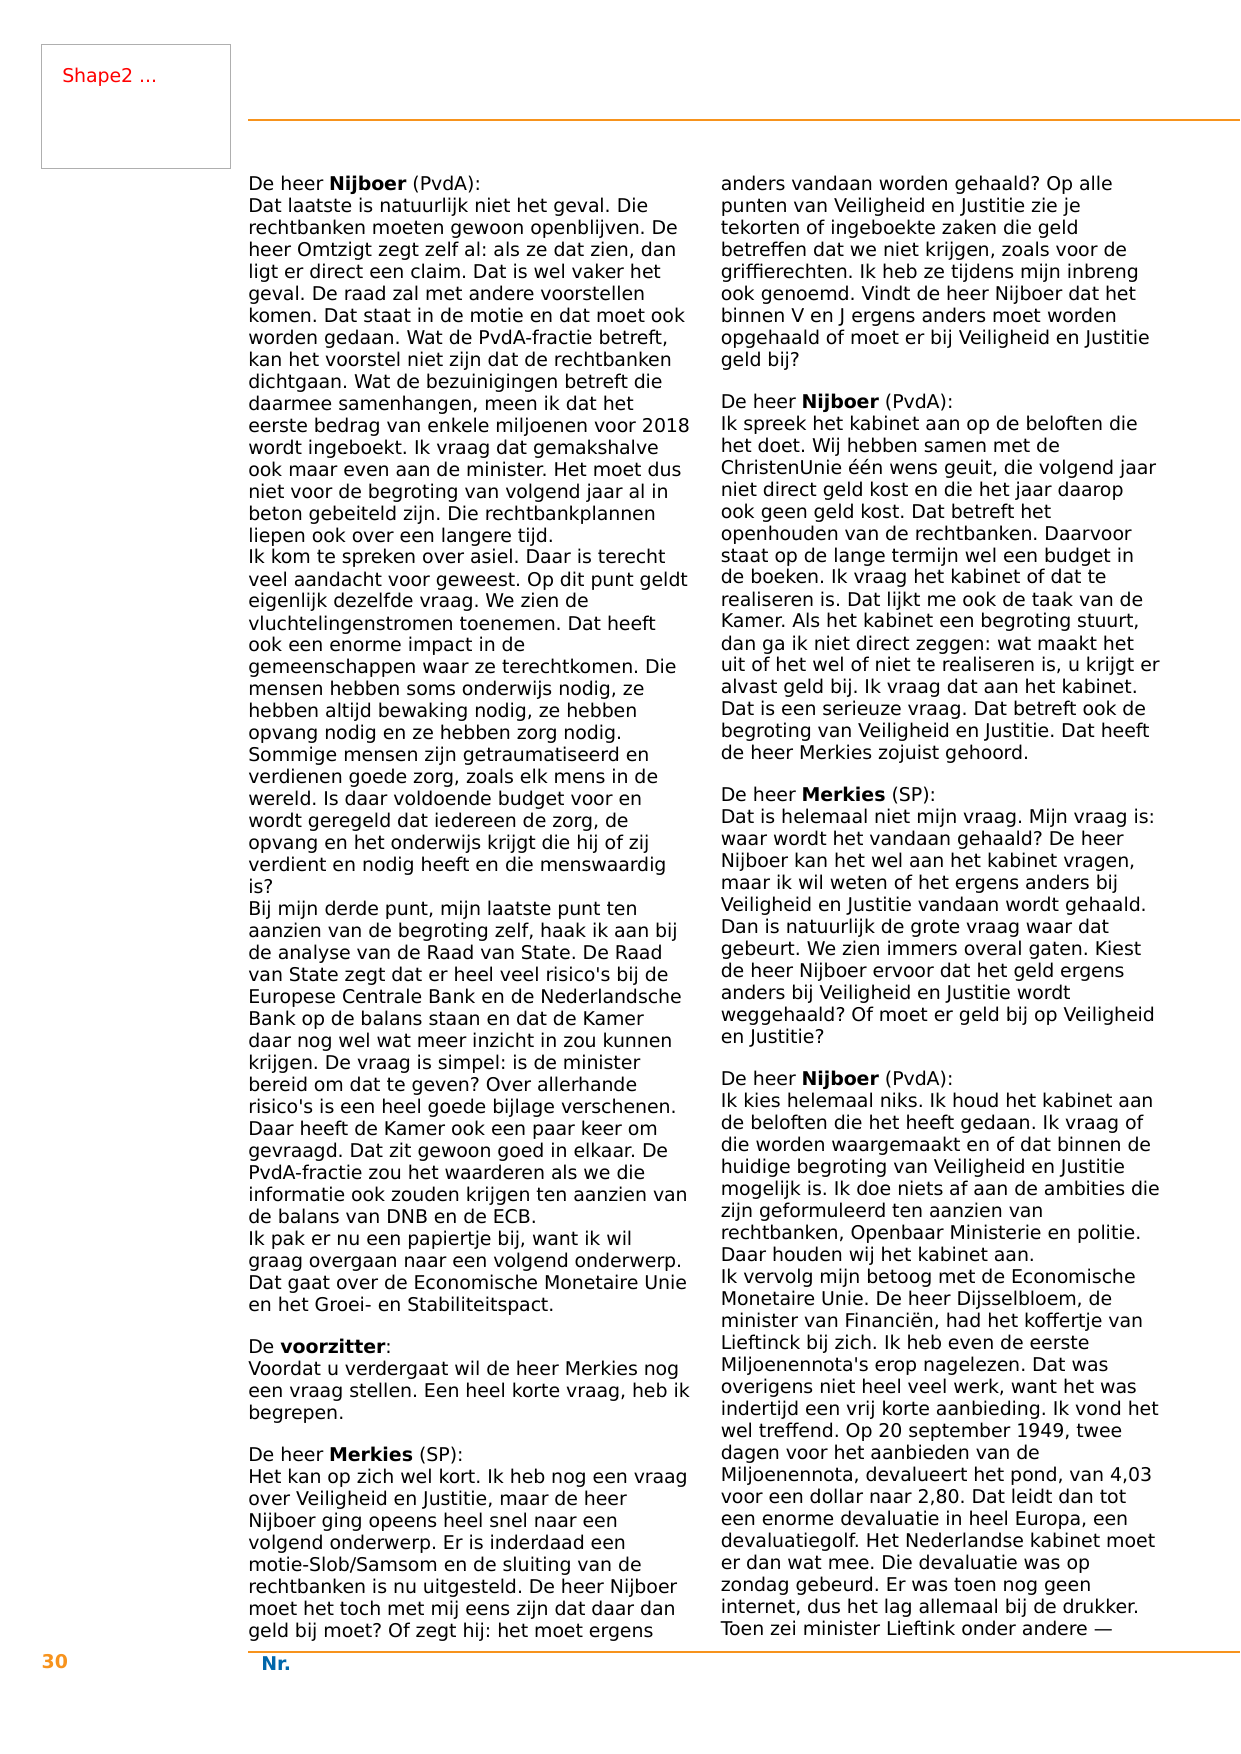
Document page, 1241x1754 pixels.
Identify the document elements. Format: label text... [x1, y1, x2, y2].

text Dat is helemaal niet mijn vraag. Mijn vraag is: waar wordt het vandaan gehaald? De heer Nijboer kan het wel aan het kabinet vragen, maar ik wil weten of het ergens anders bij Veiligheid en Justitie vandaan wordt gehaald. Dan is natuurlijk de grote vraag waar dat gebeurt. We zien immers overal gaten. Kiest de heer Nijboer ervoor dat het geld ergens anders bij Veiligheid en Justitie wordt weggehaald? Of moet er geld bij op Veiligheid en Justitie? [721, 806, 1163, 1048]
text Het kan op zich wel kort. Ik heb nog een vraag over Veiligheid en Justitie, maar de heer Nijboer ging opeens heel snel naar een volgend onderwerp. Er is inderdaad een motie-Slob/Samsom en de sluiting van de rechtbanken is nu uitgesteld. De heer Nijboer moet het toch met mij eens zijn dat daar dan geld bij moet? Of zegt hij: het moet ergens [248, 1466, 691, 1641]
text De heer Nijboer (PvdA): [721, 391, 1163, 413]
text anders vandaan worden gehaald? Op alle punten van Veiligheid en Justitie zie je tekorten of ingeboekte zaken die geld betreffen dat we niet krijgen, zoals voor de griffierechten. Ik heb ze tijdens mijn inbreng ook genoemd. Vindt de heer Nijboer dat het binnen V en J ergens anders moet worden opgehaald of moet er bij Veiligheid en Justitie geld bij? [721, 173, 1163, 371]
text De heer Nijboer (PvdA): [248, 173, 691, 195]
text De voorzitter: [248, 1336, 691, 1358]
text Ik kom te spreken over asiel. Daar is terecht veel aandacht voor geweest. Op dit punt geldt eigenlijk dezelfde vraag. We zien de vluchtelingenstromen toenemen. Dat heeft ook een enorme impact in de gemeenschappen waar ze terechtkomen. Die mensen hebben soms onderwijs nodig, ze hebben altijd bewaking nodig, ze hebben opvang nodig en ze hebben zorg nodig. Sommige mensen zijn getraumatiseerd en verdienen goede zorg, zoals elk mens in de wereld. Is daar voldoende budget voor en wordt geregeld dat iedereen de zorg, de opvang en het onderwijs krijgt die hij of zij verdient en nodig heeft en die menswaardig is? [248, 546, 691, 898]
text Bij mijn derde punt, mijn laatste punt ten aanzien van de begroting zelf, haak ik aan bij de analyse van de Raad van State. De Raad van State zegt dat er heel veel risico's bij de Europese Centrale Bank en de Nederlandsche Bank op de balans staan en dat de Kamer daar nog wel wat meer inzicht in zou kunnen krijgen. De vraag is simpel: is de minister bereid om dat te geven? Over allerhande risico's is een heel goede bijlage verschenen. Daar heeft de Kamer ook een paar keer om gevraagd. Dat zit gewoon goed in elkaar. De PvdA-fractie zou het waarderen als we die informatie ook zouden krijgen ten aanzien van de balans van DNB en de ECB. [248, 898, 691, 1228]
text Voordat u verdergaat wil de heer Merkies nog een vraag stellen. Een heel korte vraag, heb ik begrepen. [248, 1358, 691, 1424]
text De heer Merkies (SP): [721, 784, 1163, 806]
text Ik pak er nu een papiertje bij, want ik wil graag overgaan naar een volgend onderwerp. Dat gaat over de Economische Monetaire Unie en het Groei- en Stabiliteitspact. [248, 1228, 691, 1316]
text De heer Merkies (SP): [248, 1444, 691, 1466]
text Ik vervolg mijn betoog met de Economische Monetaire Unie. De heer Dijsselbloem, de minister van Financiën, had het koffertje van Lieftinck bij zich. Ik heb even de eerste Miljoenennota's erop nagelezen. Dat was overigens niet heel veel werk, want het was indertijd een vrij korte aanbieding. Ik vond het wel treffend. Op 20 september 1949, twee dagen voor het aanbieden van de Miljoenennota, devalueert het pond, van 4,03 voor een dollar naar 2,80. Dat leidt dan tot een enorme devaluatie in heel Europa, een devaluatiegolf. Het Nederlandse kabinet moet er dan wat mee. Die devaluatie was op zondag gebeurd. Er was toen nog geen internet, dus het lag allemaal bij de drukker. Toen zei minister Lieftink onder andere — [721, 1266, 1163, 1639]
text Ik kies helemaal niks. Ik houd het kabinet aan de beloften die het heeft gedaan. Ik vraag of die worden waargemaakt en of dat binnen de huidige begroting van Veiligheid en Justitie mogelijk is. Ik doe niets af aan de ambities die zijn geformuleerd ten aanzien van rechtbanken, Openbaar Ministerie en politie. Daar houden wij het kabinet aan. [721, 1090, 1163, 1266]
text Ik spreek het kabinet aan op de beloften die het doet. Wij hebben samen met de ChristenUnie één wens geuit, die volgend jaar niet direct geld kost en die het jaar daarop ook geen geld kost. Dat betreft het openhouden van de rechtbanken. Daarvoor staat op de lange termijn wel een budget in de boeken. Ik vraag het kabinet of dat te realiseren is. Dat lijkt me ook de taak van de Kamer. Als het kabinet een begroting stuurt, dan ga ik niet direct zeggen: wat maakt het uit of het wel of niet te realiseren is, u krijgt er alvast geld bij. Ik vraag dat aan het kabinet. Dat is een serieuze vraag. Dat betreft ook de begroting van Veiligheid en Justitie. Dat heeft de heer Merkies zojuist gehoord. [721, 413, 1163, 764]
text De heer Nijboer (PvdA): [721, 1068, 1163, 1090]
text Dat laatste is natuurlijk niet het geval. Die rechtbanken moeten gewoon openblijven. De heer Omtzigt zegt zelf al: als ze dat zien, dan ligt er direct een claim. Dat is wel vaker het geval. De raad zal met andere voorstellen komen. Dat staat in de motie en dat moet ook worden gedaan. Wat de PvdA-fractie betreft, kan het voorstel niet zijn dat de rechtbanken dichtgaan. Wat de bezuinigingen betreft die daarmee samenhangen, meen ik dat het eerste bedrag van enkele miljoenen voor 2018 wordt ingeboekt. Ik vraag dat gemakshalve ook maar even aan de minister. Het moet dus niet voor de begroting van volgend jaar al in beton gebeiteld zijn. Die rechtbankplannen liepen ook over een langere tijd. [248, 195, 691, 546]
